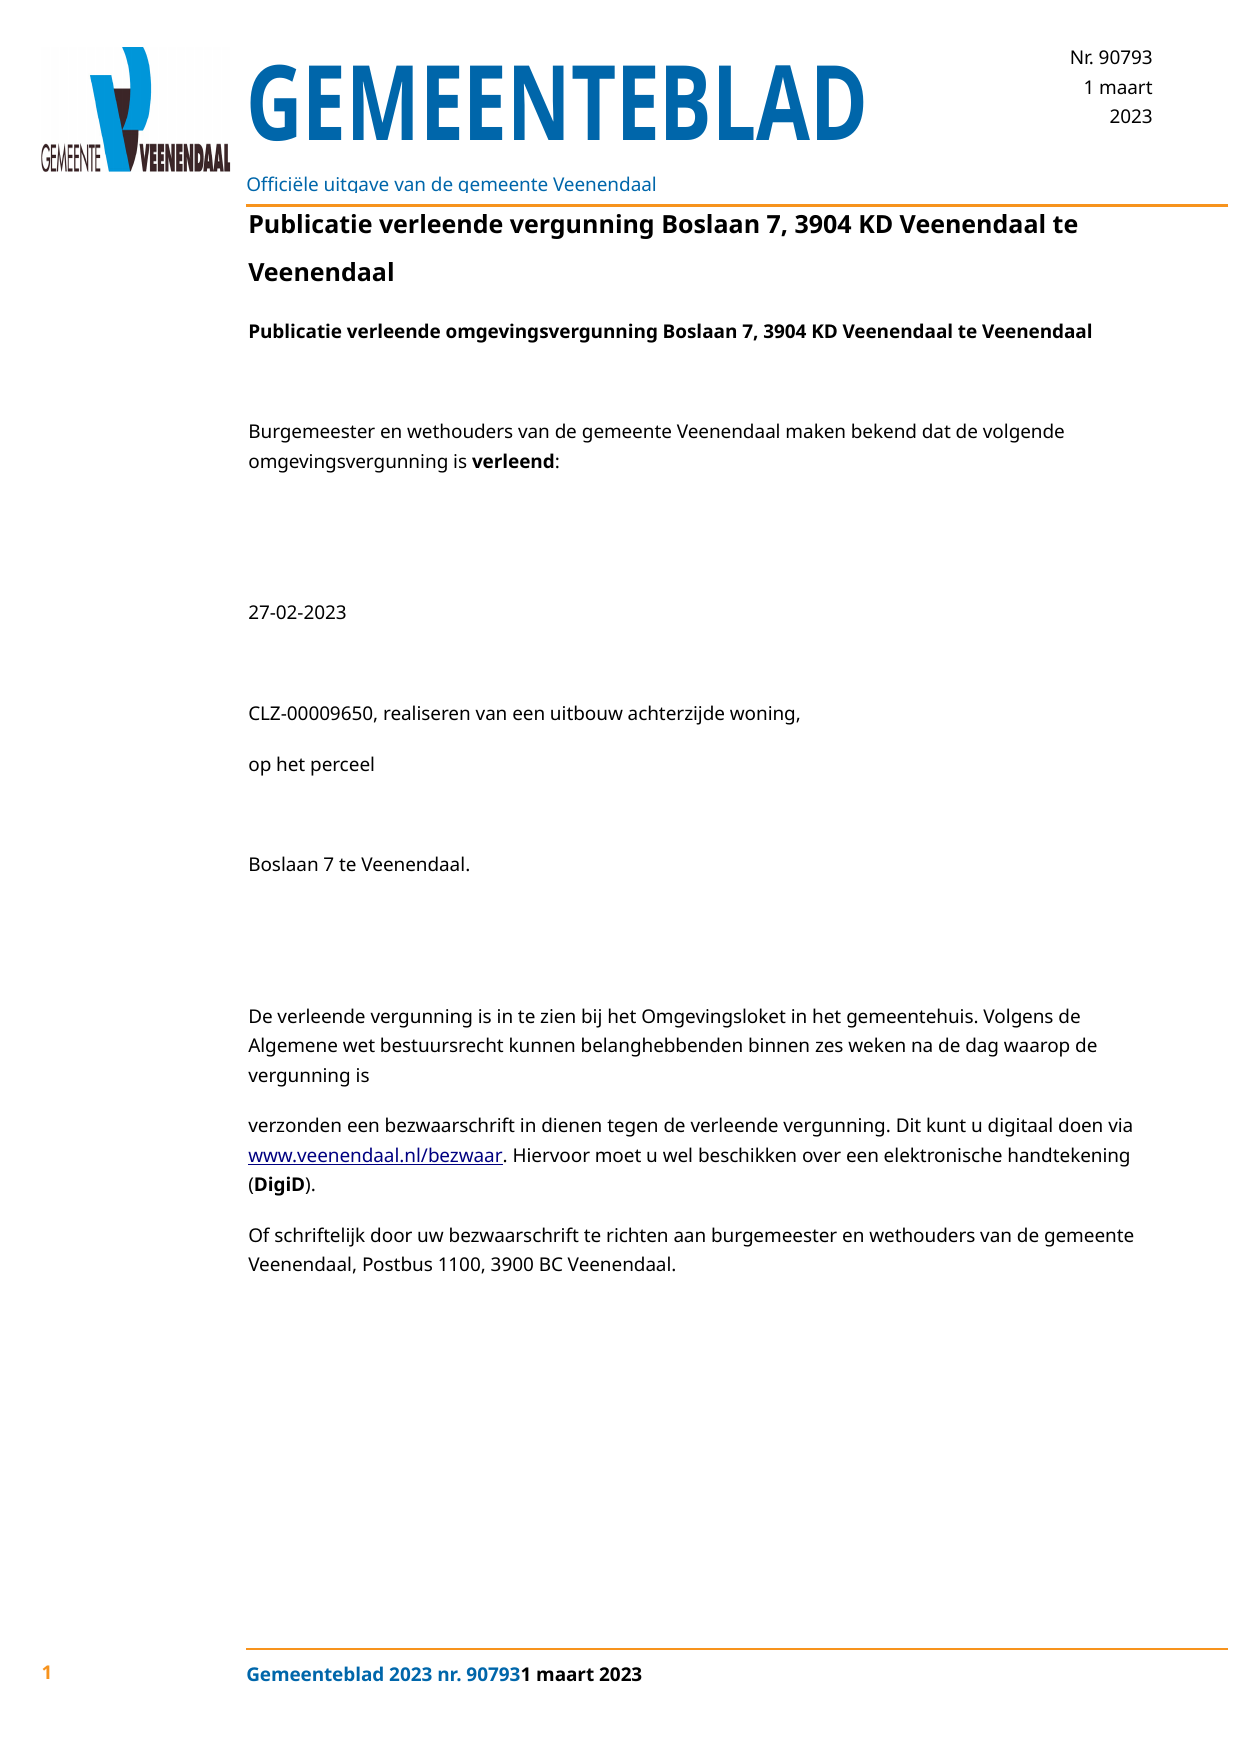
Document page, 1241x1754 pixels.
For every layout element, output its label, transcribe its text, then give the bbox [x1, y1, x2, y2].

text 27-02-2023 [248, 599, 1152, 625]
text Boslaan 7 te Veenendaal. [248, 852, 1152, 877]
text Publicatie verleende omgevingsvergunning Boslaan 7, 3904 KD Veenendaal te Veenendaal [248, 318, 1152, 344]
text Of schriftelijk door uw bezwaarschrift te richten aan burgemeester en wethouders van de gemeente Veenendaal, Postbus 1100, 3900 BC Veenendaal. [248, 1222, 1152, 1277]
text De verleende vergunning is in te zien bij het Omgevingsloket in het gemeentehuis. Volgens de Algemene wet bestuursrecht kunnen belanghebbenden binnen zes weken na de dag waarop de vergunning is [248, 1003, 1152, 1088]
text CLZ-00009650, realiseren van een uitbouw achterzijde woning, [248, 700, 1152, 726]
picture [123, 47, 231, 172]
picture [41, 47, 130, 172]
text op het perceel [248, 751, 1152, 777]
text Publicatie verleende vergunning Boslaan 7, 3904 KD Veenendaal te Veenendaal [248, 207, 1152, 288]
text verzonden een bezwaarschrift in dienen tegen de verleende vergunning. Dit kunt u digitaal doen via www.veenendaal.nl/bezwaar. Hiervoor moet u wel beschikken over een elektronische handtekening (DigiD). [248, 1112, 1152, 1197]
text Burgemeester en wethouders van de gemeente Veenendaal maken bekend dat de volgende omgevingsvergunning is verleend: [248, 419, 1152, 474]
